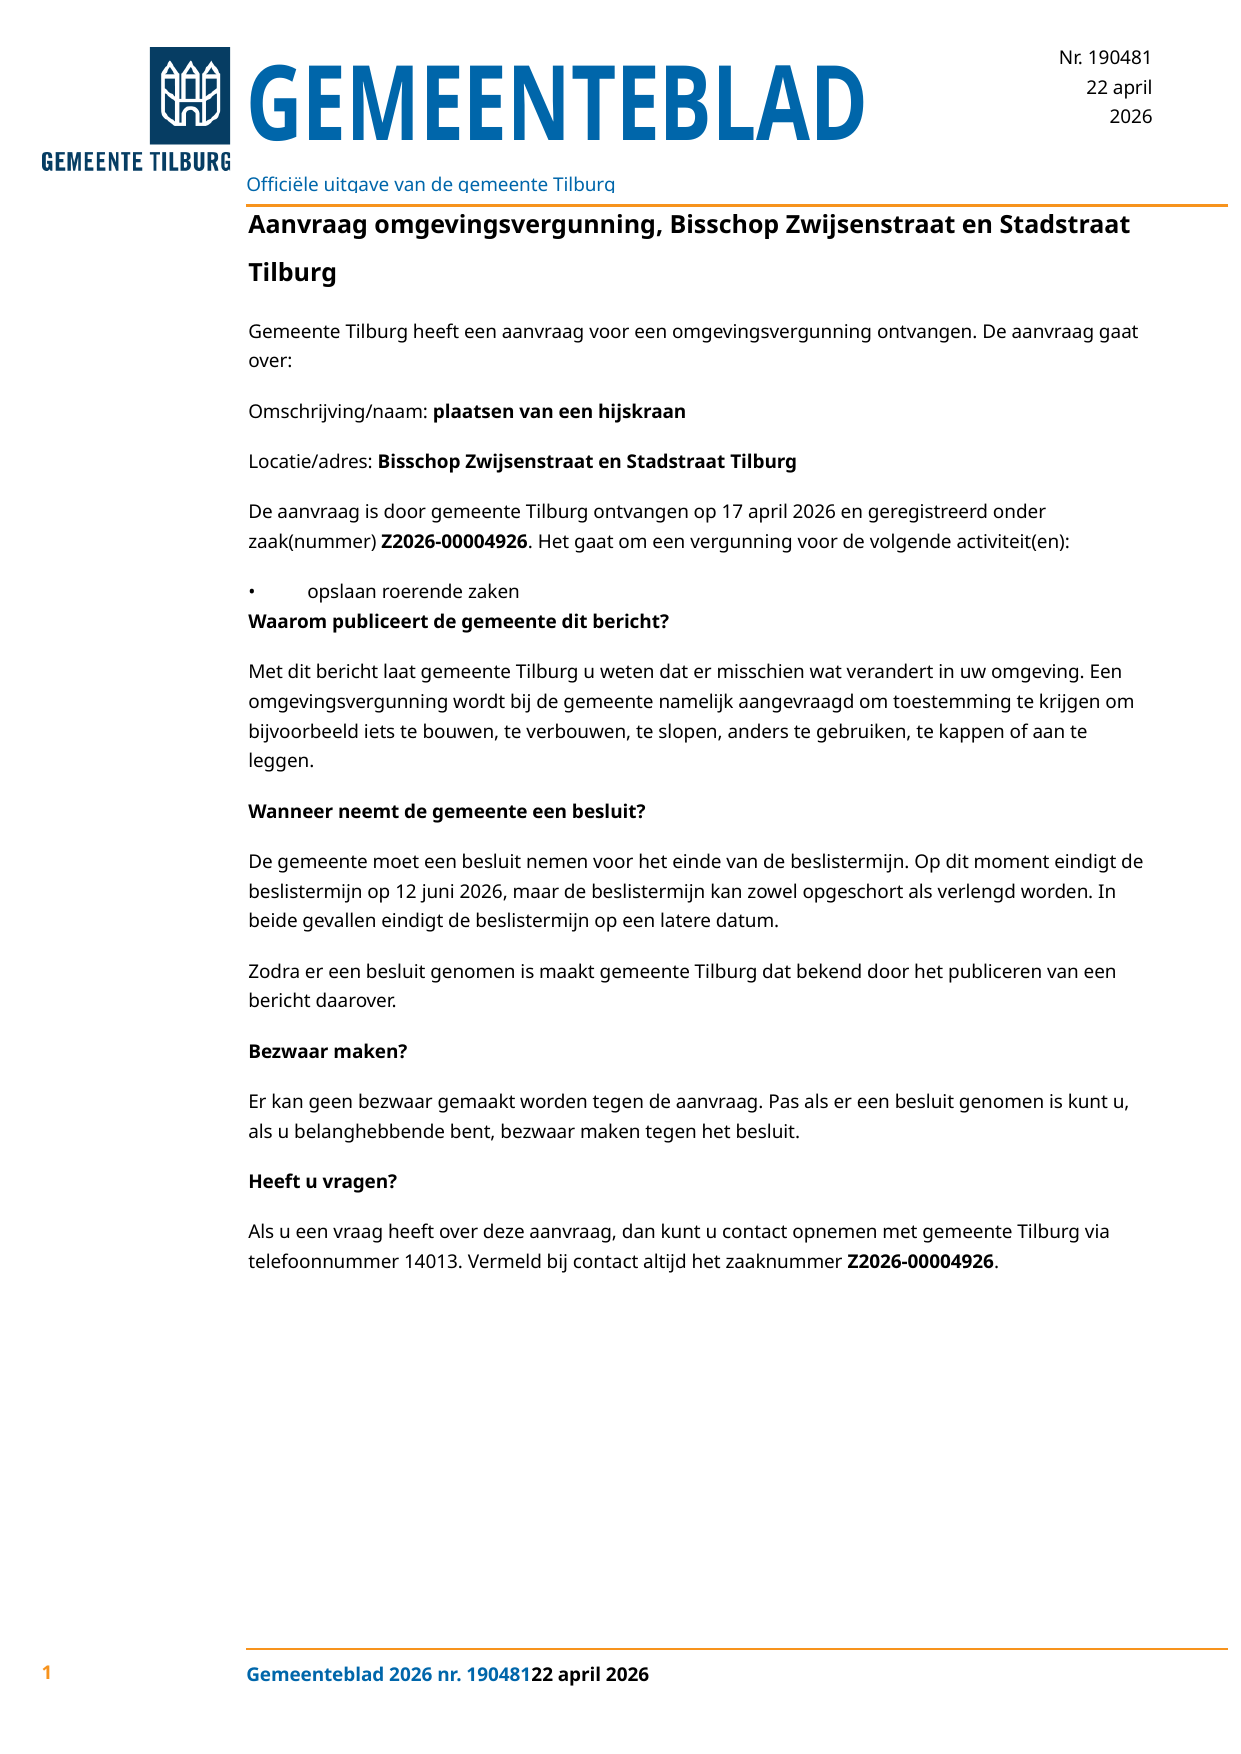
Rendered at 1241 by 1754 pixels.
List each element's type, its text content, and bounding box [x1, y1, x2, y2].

text Gemeente Tilburg heeft een aanvraag voor een omgevingsvergunning ontvangen. De aanvraag gaat over: [248, 318, 1152, 373]
list opslaan roerende zaken [248, 579, 1152, 604]
text Met dit bericht laat gemeente Tilburg u weten dat er misschien wat verandert in uw omgeving. Een omgevingsvergunning wordt bij de gemeente namelijk aangevraagd om toestemming te krijgen om bijvoorbeeld iets te bouwen, te verbouwen, te slopen, anders te gebruiken, te kappen of aan te leggen. [248, 659, 1152, 773]
text Bezwaar maken? [248, 1038, 1152, 1064]
text De aanvraag is door gemeente Tilburg ontvangen op 17 april 2026 en geregistreerd onder zaak(nummer) Z2026-00004926. Het gaat om een vergunning voor de volgende activiteit(en): [248, 499, 1152, 554]
text Zodra er een besluit genomen is maakt gemeente Tilburg dat bekend door het publiceren van een bericht daarover. [248, 958, 1152, 1013]
text De gemeente moet een besluit nemen voor het einde van de beslistermijn. Op dit moment eindigt de beslistermijn op 12 juni 2026, maar de beslistermijn kan zowel opgeschort als verlengd worden. In beide gevallen eindigt de beslistermijn op een latere datum. [248, 848, 1152, 933]
text Heeft u vragen? [248, 1168, 1152, 1194]
text Omschrijving/naam: plaatsen van een hijskraan [248, 398, 1152, 424]
picture [41, 47, 231, 172]
text Er kan geen bezwaar gemaakt worden tegen de aanvraag. Pas als er een besluit genomen is kunt u, als u belanghebbende bent, bezwaar maken tegen het besluit. [248, 1088, 1152, 1144]
text Aanvraag omgevingsvergunning, Bisschop Zwijsenstraat en Stadstraat Tilburg [248, 207, 1152, 288]
text Als u een vraag heeft over deze aanvraag, dan kunt u contact opnemen met gemeente Tilburg via telefoonnummer 14013. Vermeld bij contact altijd het zaaknummer Z2026-00004926. [248, 1219, 1152, 1274]
text Waarom publiceert de gemeente dit bericht? [248, 608, 1152, 634]
text Wanneer neemt de gemeente een besluit? [248, 798, 1152, 824]
text Locatie/adres: Bisschop Zwijsenstraat en Stadstraat Tilburg [248, 448, 1152, 474]
